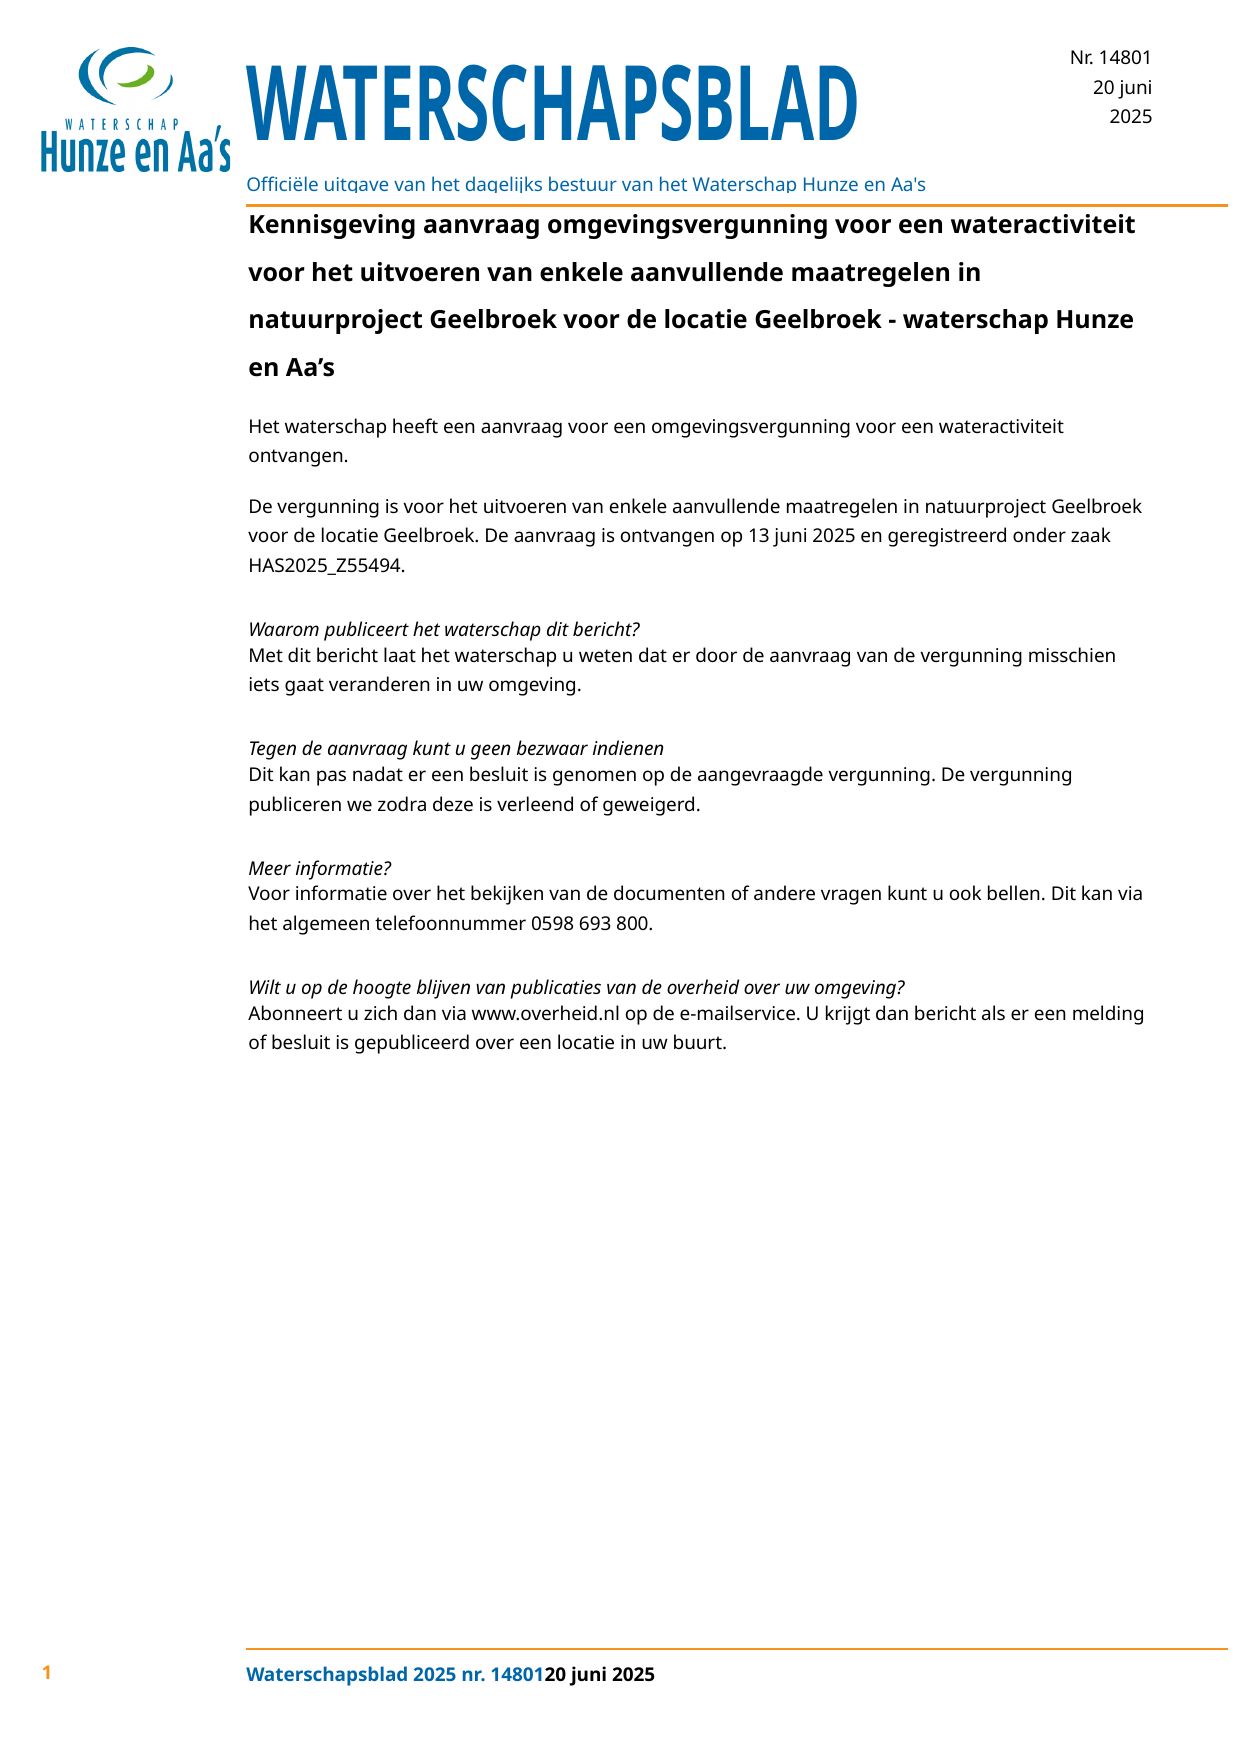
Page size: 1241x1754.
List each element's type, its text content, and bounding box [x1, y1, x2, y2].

text Met dit bericht laat het waterschap u weten dat er door de aanvraag van de vergunning misschien iets gaat veranderen in uw omgeving. [248, 642, 1152, 697]
text Meer informatie? [248, 855, 1152, 881]
text Waarom publiceert het waterschap dit bericht? [248, 616, 1152, 642]
text Kennisgeving aanvraag omgevingsvergunning voor een wateractiviteit voor het uitvoeren van enkele aanvullende maatregelen in natuurproject Geelbroek voor de locatie Geelbroek - waterschap Hunze en Aa’s [248, 207, 1152, 384]
text Wilt u op de hoogte blijven van publicaties van de overheid over uw omgeving? [248, 974, 1152, 1000]
picture [183, 163, 191, 172]
text Voor informatie over het bekijken van de documenten of andere vragen kunt u ook bellen. Dit kan via het algemeen telefoonnummer 0598 693 800. [248, 881, 1152, 936]
text Dit kan pas nadat er een besluit is genomen op de aangevraagde vergunning. De vergunning publiceren we zodra deze is verleend of geweigerd. [248, 761, 1152, 817]
picture [41, 47, 231, 172]
text De vergunning is voor het uitvoeren van enkele aanvullende maatregelen in natuurproject Geelbroek voor de locatie Geelbroek. De aanvraag is ontvangen op 13 juni 2025 en geregistreerd onder zaak HAS2025_Z55494. [248, 493, 1152, 578]
text Het waterschap heeft een aanvraag voor een omgevingsvergunning voor een wateractiviteit ontvangen. [248, 413, 1152, 468]
text Abonneert u zich dan via www.overheid.nl op de e-mailservice. U krijgt dan bericht als er een melding of besluit is gepubliceerd over een locatie in uw buurt. [248, 1000, 1152, 1055]
text Tegen de aanvraag kunt u geen bezwaar indienen [248, 736, 1152, 761]
picture [47, 154, 51, 172]
picture [226, 145, 231, 156]
